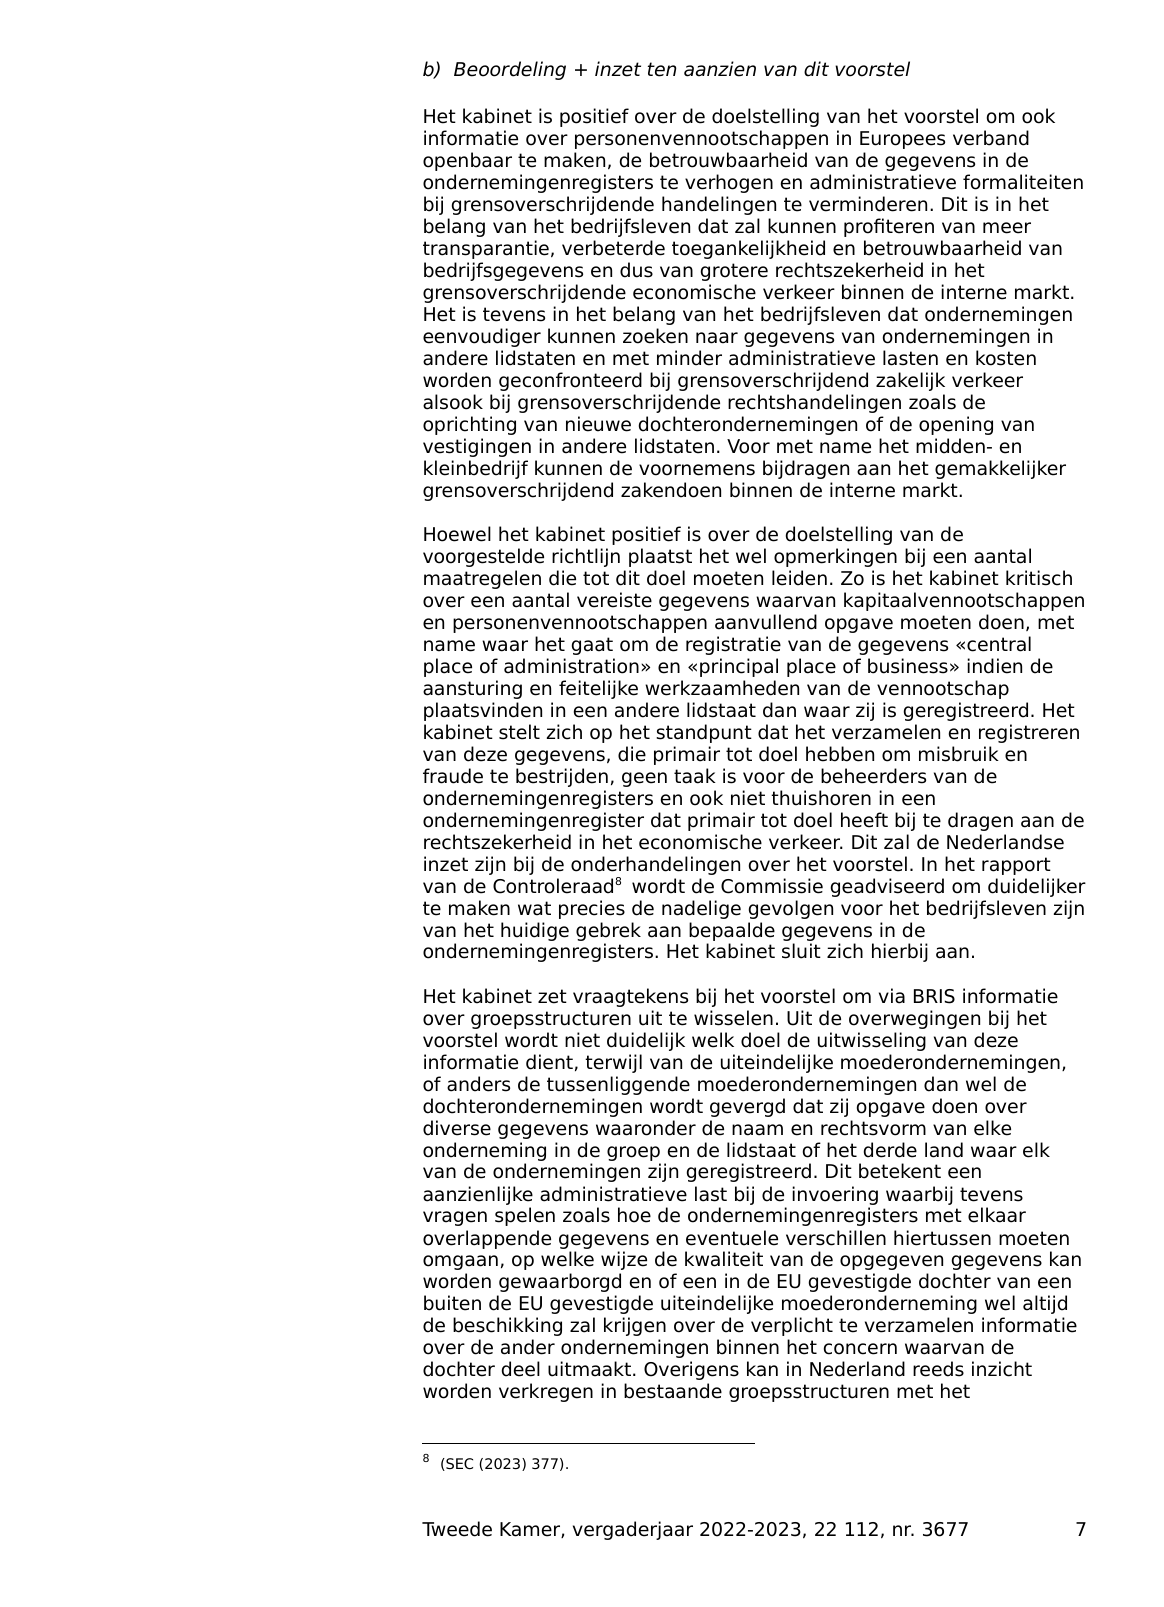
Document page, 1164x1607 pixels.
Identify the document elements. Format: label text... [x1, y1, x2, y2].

text Hoewel het kabinet positief is over de doelstelling van de voorgestelde richtlijn plaatst het wel opmerkingen bij een aantal maatregelen die tot dit doel moeten leiden. Zo is het kabinet kritisch over een aantal vereiste gegevens waarvan kapitaalvennootschappen en personenvennootschappen aanvullend opgave moeten doen, met name waar het gaat om de registratie van de gegevens «central place of administration» en «principal place of business» indien de aansturing en feitelijke werkzaamheden van de vennootschap plaatsvinden in een andere lidstaat dan waar zij is geregistreerd. Het kabinet stelt zich op het standpunt dat het verzamelen en registreren van deze gegevens, die primair tot doel hebben om misbruik en fraude te bestrijden, geen taak is voor de beheerders van de ondernemingenregisters en ook niet thuishoren in een ondernemingenregister dat primair tot doel heeft bij te dragen aan de rechtszekerheid in het economische verkeer. Dit zal de Nederlandse inzet zijn bij de onderhandelingen over het voorstel. In het rapport van de Controleraad wordt de Commissie geadviseerd om duidelijker te maken wat precies de nadelige gevolgen voor het bedrijfsleven zijn van het huidige gebrek aan bepaalde gegevens in de ondernemingenregisters. Het kabinet sluit zich hierbij aan. [422, 524, 1087, 963]
text Het kabinet is positief over de doelstelling van het voorstel om ook informatie over personenvennootschappen in Europees verband openbaar te maken, de betrouwbaarheid van de gegevens in de ondernemingenregisters te verhogen en administratieve formaliteiten bij grensoverschrijdende handelingen te verminderen. Dit is in het belang van het bedrijfsleven dat zal kunnen profiteren van meer transparantie, verbeterde toegankelijkheid en betrouwbaarheid van bedrijfsgegevens en dus van grotere rechtszekerheid in het grensoverschrijdende economische verkeer binnen de interne markt. Het is tevens in het belang van het bedrijfsleven dat ondernemingen eenvoudiger kunnen zoeken naar gegevens van ondernemingen in andere lidstaten en met minder administratieve lasten en kosten worden geconfronteerd bij grensoverschrijdend zakelijk verkeer alsook bij grensoverschrijdende rechtshandelingen zoals de oprichting van nieuwe dochterondernemingen of de opening van vestigingen in andere lidstaten. Voor met name het midden- en kleinbedrijf kunnen de voornemens bijdragen aan het gemakkelijker grensoverschrijdend zakendoen binnen de interne markt. [422, 106, 1087, 502]
text Het kabinet zet vraagtekens bij het voorstel om via BRIS informatie over groepsstructuren uit te wisselen. Uit de overwegingen bij het voorstel wordt niet duidelijk welk doel de uitwisseling van deze informatie dient, terwijl van de uiteindelijke moederondernemingen, of anders de tussenliggende moederondernemingen dan wel de dochterondernemingen wordt gevergd dat zij opgave doen over diverse gegevens waaronder de naam en rechtsvorm van elke onderneming in de groep en de lidstaat of het derde land waar elk van de ondernemingen zijn geregistreerd. Dit betekent een aanzienlijke administratieve last bij de invoering waarbij tevens vragen spelen zoals hoe de ondernemingenregisters met elkaar overlappende gegevens en eventuele verschillen hiertussen moeten omgaan, op welke wijze de kwaliteit van de opgegeven gegevens kan worden gewaarborgd en of een in de EU gevestigde dochter van een buiten de EU gevestigde uiteindelijke moederonderneming wel altijd de beschikking zal krijgen over de verplicht te verzamelen informatie over de ander ondernemingen binnen het concern waarvan de dochter deel uitmaakt. Overigens kan in Nederland reeds inzicht worden verkregen in bestaande groepsstructuren met het [422, 986, 1087, 1403]
subtitle b) Beoordeling + inzet ten aanzien van dit voorstel [422, 59, 1087, 81]
text (SEC (2023) 377). [422, 1452, 1087, 1474]
